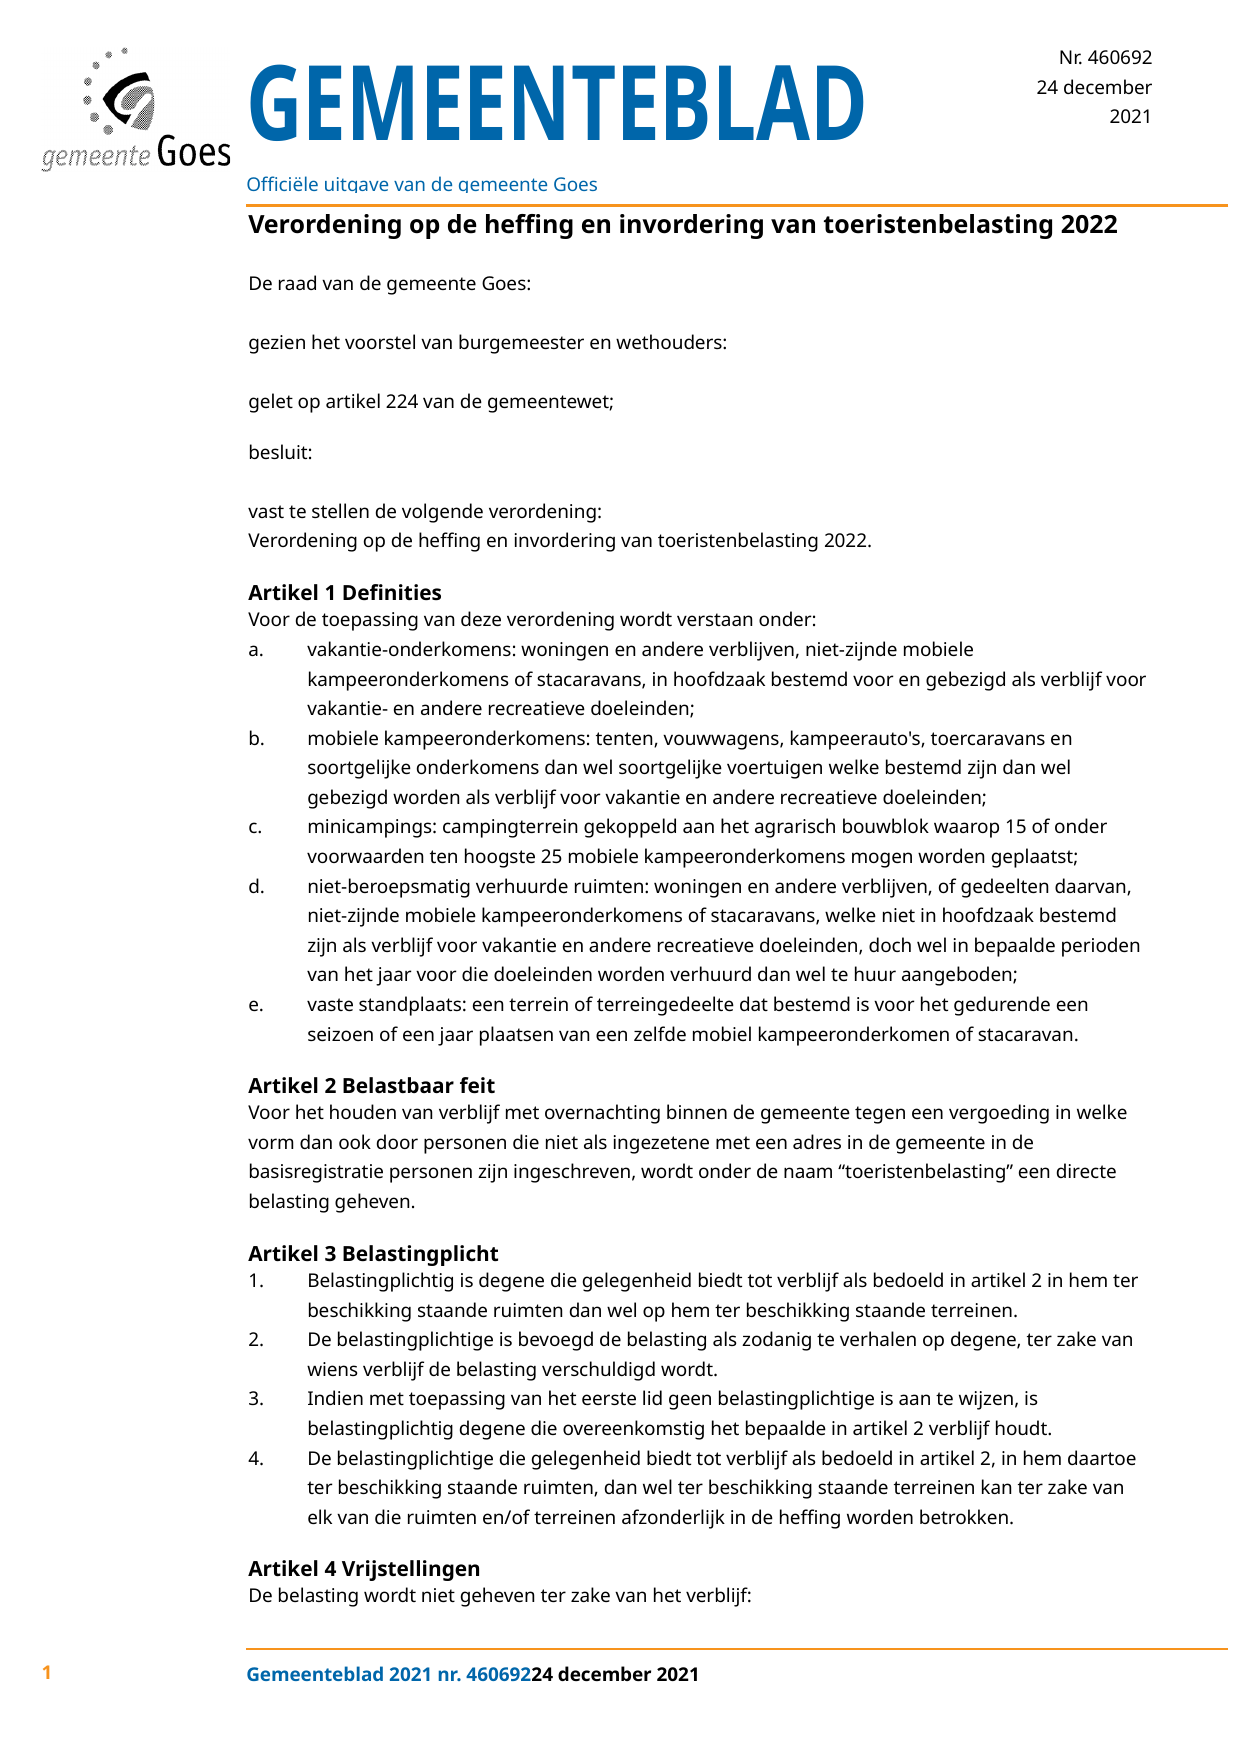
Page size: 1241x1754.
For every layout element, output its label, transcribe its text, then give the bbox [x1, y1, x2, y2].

text Voor de toepassing van deze verordening wordt verstaan onder: [248, 607, 1152, 632]
list Indien met toepassing van het eerste lid geen belastingplichtige is aan te wijzen, is belastingplichtig degene die overeenkomstig het bepaalde in artikel 2 verblijf houdt. [248, 1386, 1152, 1441]
text gezien het voorstel van burgemeester en wethouders: [248, 329, 1152, 355]
list niet-beroepsmatig verhuurde ruimten: woningen en andere verblijven, of gedeelten daarvan, niet-zijnde mobiele kampeeronderkomens of stacaravans, welke niet in hoofdzaak bestemd zijn als verblijf voor vakantie en andere recreatieve doeleinden, doch wel in bepaalde perioden van het jaar voor die doeleinden worden verhuurd dan wel te huur aangeboden; [248, 873, 1152, 987]
text Artikel 3 Belastingplicht [248, 1239, 1152, 1267]
picture [41, 47, 231, 172]
text Artikel 1 Definities [248, 578, 1152, 607]
text Verordening op de heffing en invordering van toeristenbelasting 2022 [248, 207, 1152, 241]
list Belastingplichtig is degene die gelegenheid biedt tot verblijf als bedoeld in artikel 2 in hem ter beschikking staande ruimten dan wel op hem ter beschikking staande terreinen. [248, 1267, 1152, 1322]
text Voor het houden van verblijf met overnachting binnen de gemeente tegen een vergoeding in welke vorm dan ook door personen die niet als ingezetene met een adres in de gemeente in de basisregistratie personen zijn ingeschreven, wordt onder de naam “toeristenbelasting” een directe belasting geheven. [248, 1099, 1152, 1214]
text De raad van de gemeente Goes: [248, 270, 1152, 296]
list vakantie-onderkomens: woningen en andere verblijven, niet-zijnde mobiele kampeeronderkomens of stacaravans, in hoofdzaak bestemd voor en gebezigd als verblijf voor vakantie- en andere recreatieve doeleinden; [248, 636, 1152, 721]
list De belastingplichtige is bevoegd de belasting als zodanig te verhalen op degene, ter zake van wiens verblijf de belasting verschuldigd wordt. [248, 1326, 1152, 1382]
text vast te stellen de volgende verordening: [248, 498, 1152, 524]
list mobiele kampeeronderkomens: tenten, vouwwagens, kampeerauto's, toercaravans en soortgelijke onderkomens dan wel soortgelijke voertuigen welke bestemd zijn dan wel gebezigd worden als verblijf voor vakantie en andere recreatieve doeleinden; [248, 725, 1152, 810]
list vaste standplaats: een terrein of terreingedeelte dat bestemd is voor het gedurende een seizoen of een jaar plaatsen van een zelfde mobiel kampeeronderkomen of stacaravan. [248, 991, 1152, 1046]
list De belastingplichtige die gelegenheid biedt tot verblijf als bedoeld in artikel 2, in hem daartoe ter beschikking staande ruimten, dan wel ter beschikking staande terreinen kan ter zake van elk van die ruimten en/of terreinen afzonderlijk in de heffing worden betrokken. [248, 1445, 1152, 1529]
text Verordening op de heffing en invordering van toeristenbelasting 2022. [248, 528, 1152, 553]
list minicampings: campingterrein gekoppeld aan het agrarisch bouwblok waarop 15 of onder voorwaarden ten hoogste 25 mobiele kampeeronderkomens mogen worden geplaatst; [248, 814, 1152, 869]
text besluit: [248, 439, 1152, 465]
text Artikel 2 Belastbaar feit [248, 1071, 1152, 1099]
text gelet op artikel 224 van de gemeentewet; [248, 389, 1152, 414]
text De belasting wordt niet geheven ter zake van het verblijf: [248, 1583, 1152, 1608]
text Artikel 4 Vrijstellingen [248, 1554, 1152, 1583]
